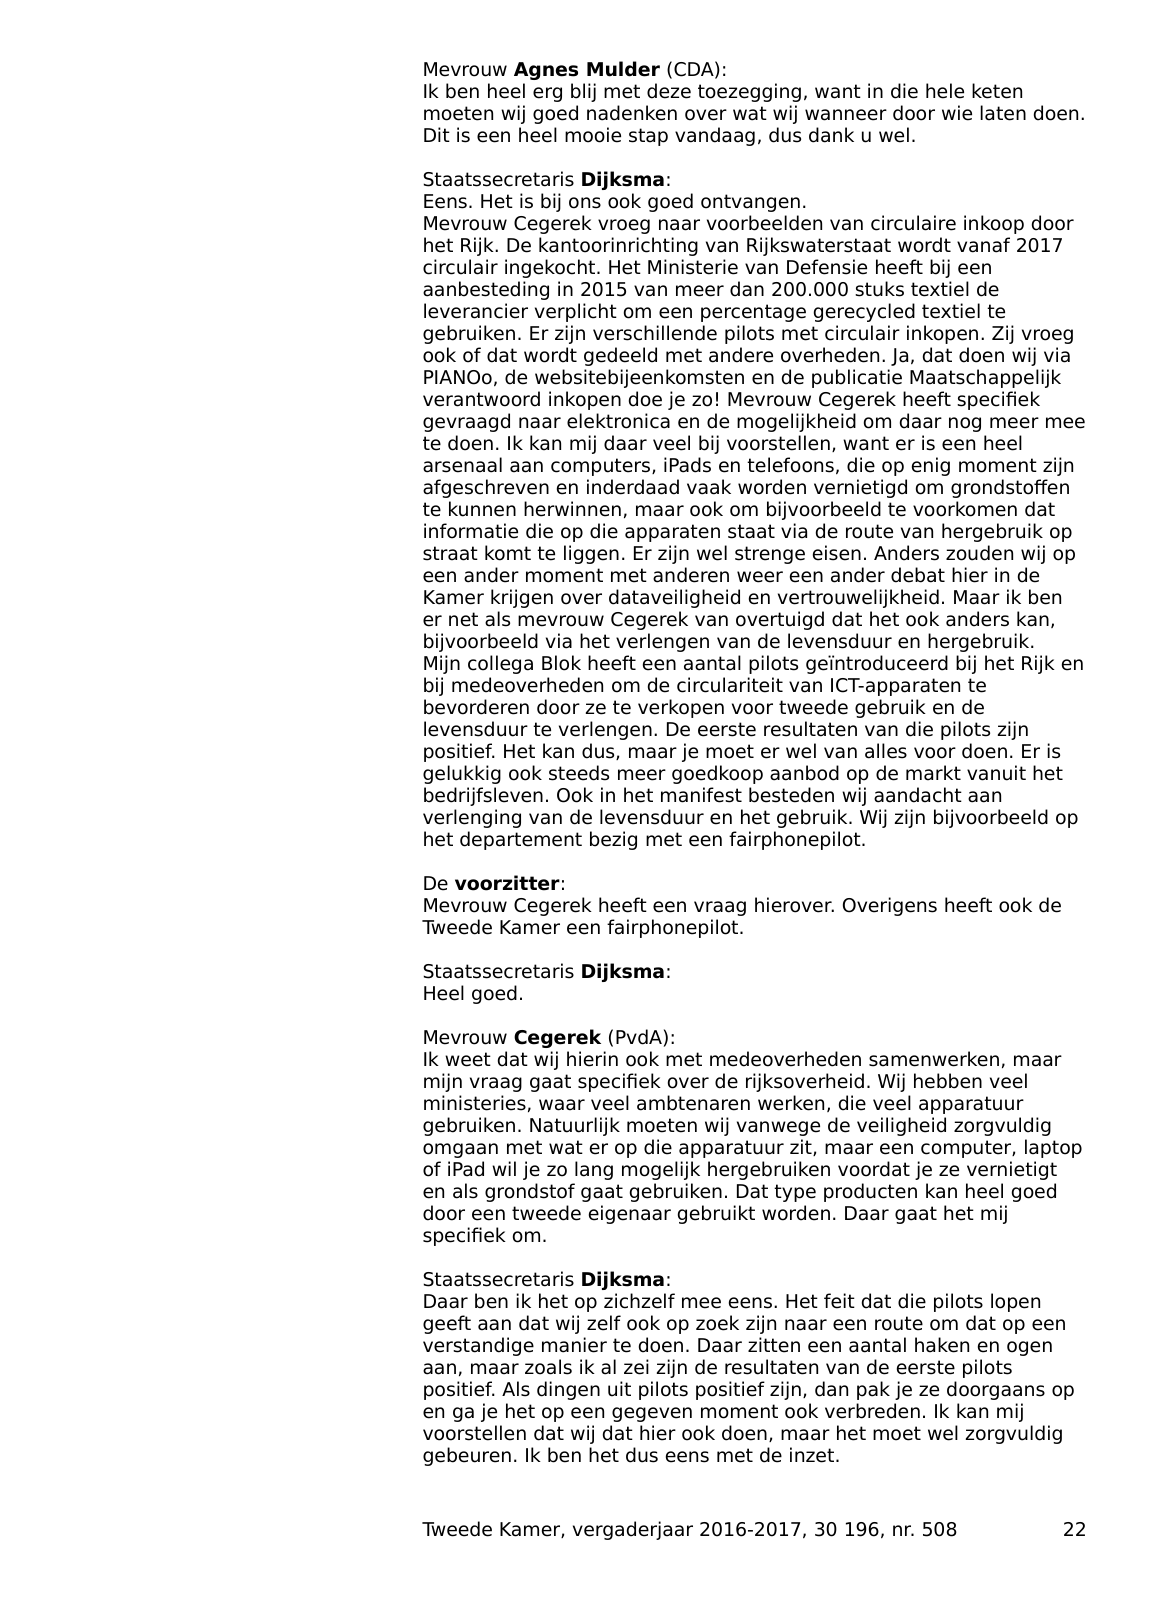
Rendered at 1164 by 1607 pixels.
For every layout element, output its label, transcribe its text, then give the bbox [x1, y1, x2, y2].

text Mevrouw Cegerek vroeg naar voorbeelden van circulaire inkoop door het Rijk. De kantoorinrichting van Rijkswaterstaat wordt vanaf 2017 circulair ingekocht. Het Ministerie van Defensie heeft bij een aanbesteding in 2015 van meer dan 200.000 stuks textiel de leverancier verplicht om een percentage gerecycled textiel te gebruiken. Er zijn verschillende pilots met circulair inkopen. Zij vroeg ook of dat wordt gedeeld met andere overheden. Ja, dat doen wij via PIANOo, de websitebijeenkomsten en de publicatie Maatschappelijk verantwoord inkopen doe je zo! Mevrouw Cegerek heeft specifiek gevraagd naar elektronica en de mogelijkheid om daar nog meer mee te doen. Ik kan mij daar veel bij voorstellen, want er is een heel arsenaal aan computers, iPads en telefoons, die op enig moment zijn afgeschreven en inderdaad vaak worden vernietigd om grondstoffen te kunnen herwinnen, maar ook om bijvoorbeeld te voorkomen dat informatie die op die apparaten staat via de route van hergebruik op straat komt te liggen. Er zijn wel strenge eisen. Anders zouden wij op een ander moment met anderen weer een ander debat hier in de Kamer krijgen over dataveiligheid en vertrouwelijkheid. Maar ik ben er net als mevrouw Cegerek van overtuigd dat het ook anders kan, bijvoorbeeld via het verlengen van de levensduur en hergebruik. [422, 213, 1087, 653]
text Ik weet dat wij hierin ook met medeoverheden samenwerken, maar mijn vraag gaat specifiek over de rijksoverheid. Wij hebben veel ministeries, waar veel ambtenaren werken, die veel apparatuur gebruiken. Natuurlijk moeten wij vanwege de veiligheid zorgvuldig omgaan met wat er op die apparatuur zit, maar een computer, laptop of iPad wil je zo lang mogelijk hergebruiken voordat je ze vernietigt en als grondstof gaat gebruiken. Dat type producten kan heel goed door een tweede eigenaar gebruikt worden. Daar gaat het mij specifiek om. [422, 1049, 1087, 1247]
text Ik ben heel erg blij met deze toezegging, want in die hele keten moeten wij goed nadenken over wat wij wanneer door wie laten doen. Dit is een heel mooie stap vandaag, dus dank u wel. [422, 81, 1087, 147]
text Mevrouw Cegerek heeft een vraag hierover. Overigens heeft ook de Tweede Kamer een fairphonepilot. [422, 895, 1087, 939]
text Staatssecretaris Dijksma: [422, 961, 1087, 983]
text Mevrouw Cegerek (PvdA): [422, 1027, 1087, 1049]
text Daar ben ik het op zichzelf mee eens. Het feit dat die pilots lopen geeft aan dat wij zelf ook op zoek zijn naar een route om dat op een verstandige manier te doen. Daar zitten een aantal haken en ogen aan, maar zoals ik al zei zijn de resultaten van de eerste pilots positief. Als dingen uit pilots positief zijn, dan pak je ze doorgaans op en ga je het op een gegeven moment ook verbreden. Ik kan mij voorstellen dat wij dat hier ook doen, maar het moet wel zorgvuldig gebeuren. Ik ben het dus eens met de inzet. [422, 1291, 1087, 1467]
text Heel goed. [422, 983, 1087, 1005]
text Mijn collega Blok heeft een aantal pilots geïntroduceerd bij het Rijk en bij medeoverheden om de circulariteit van ICT-apparaten te bevorderen door ze te verkopen voor tweede gebruik en de levensduur te verlengen. De eerste resultaten van die pilots zijn positief. Het kan dus, maar je moet er wel van alles voor doen. Er is gelukkig ook steeds meer goedkoop aanbod op de markt vanuit het bedrijfsleven. Ook in het manifest besteden wij aandacht aan verlenging van de levensduur en het gebruik. Wij zijn bijvoorbeeld op het departement bezig met een fairphonepilot. [422, 653, 1087, 851]
text Staatssecretaris Dijksma: [422, 169, 1087, 191]
text De voorzitter: [422, 873, 1087, 895]
text Staatssecretaris Dijksma: [422, 1269, 1087, 1291]
text Eens. Het is bij ons ook goed ontvangen. [422, 191, 1087, 213]
text Mevrouw Agnes Mulder (CDA): [422, 59, 1087, 81]
